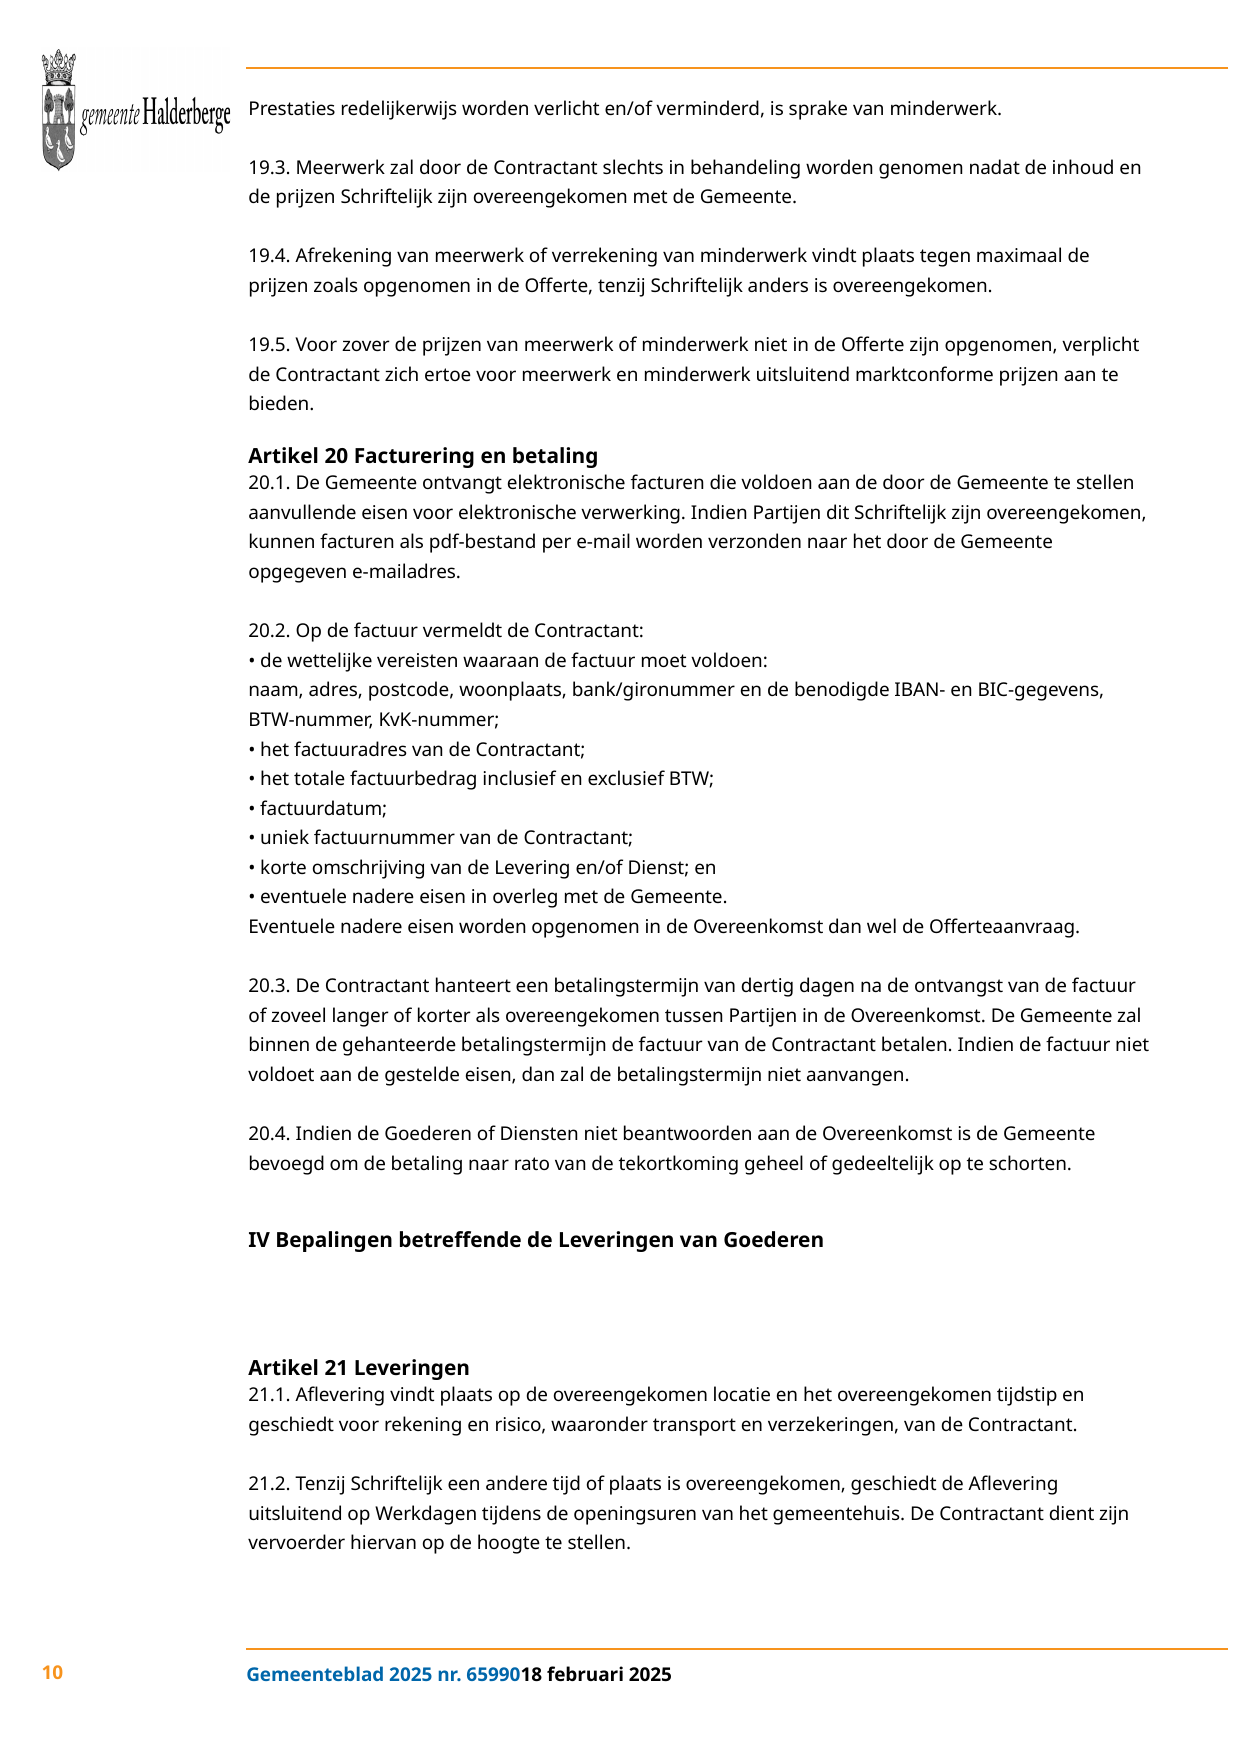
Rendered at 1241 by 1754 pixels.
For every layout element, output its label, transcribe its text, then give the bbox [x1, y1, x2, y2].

text 20.3. De Contractant hanteert een betalingstermijn van dertig dagen na de ontvangst van de factuur of zoveel langer of korter als overeengekomen tussen Partijen in de Overeenkomst. De Gemeente zal binnen de gehanteerde betalingstermijn de factuur van de Contractant betalen. Indien de factuur niet voldoet aan de gestelde eisen, dan zal de betalingstermijn niet aanvangen. [248, 972, 1152, 1087]
text naam, adres, postcode, woonplaats, bank/gironummer en de benodigde IBAN- en BIC-gegevens, BTW-nummer, KvK-nummer; [248, 677, 1152, 732]
text 20.2. Op de factuur vermeldt de Contractant: [248, 617, 1152, 643]
text • uniek factuurnummer van de Contractant; [248, 824, 1152, 850]
text 21.2. Tenzij Schriftelijk een andere tijd of plaats is overeengekomen, geschiedt de Aflevering uitsluitend op Werkdagen tijdens de openingsuren van het gemeentehuis. De Contractant dient zijn vervoerder hiervan op de hoogte te stellen. [248, 1470, 1152, 1555]
text • korte omschrijving van de Levering en/of Dienst; en [248, 854, 1152, 880]
text 19.3. Meerwerk zal door de Contractant slechts in behandeling worden genomen nadat de inhoud en de prijzen Schriftelijk zijn overeengekomen met de Gemeente. [248, 154, 1152, 209]
text 20.4. Indien de Goederen of Diensten niet beantwoorden aan de Overeenkomst is de Gemeente bevoegd om de betaling naar rato van de tekortkoming geheel of gedeeltelijk op te schorten. [248, 1120, 1152, 1176]
text 21.1. Aflevering vindt plaats op de overeengekomen locatie en het overeengekomen tijdstip en geschiedt voor rekening en risico, waaronder transport en verzekeringen, van de Contractant. [248, 1382, 1152, 1437]
text • eventuele nadere eisen in overleg met de Gemeente. [248, 884, 1152, 909]
picture [41, 47, 231, 172]
text 19.5. Voor zover de prijzen van meerwerk of minderwerk niet in de Offerte zijn opgenomen, verplicht de Contractant zich ertoe voor meerwerk en minderwerk uitsluitend marktconforme prijzen aan te bieden. [248, 331, 1152, 416]
text Eventuele nadere eisen worden opgenomen in de Overeenkomst dan wel de Offerteaanvraag. [248, 913, 1152, 939]
text • het factuuradres van de Contractant; [248, 736, 1152, 761]
text IV Bepalingen betreffende de Leveringen van Goederen [248, 1225, 1152, 1253]
text Artikel 21 Leveringen [248, 1353, 1152, 1382]
text 19.4. Afrekening van meerwerk of verrekening van minderwerk vindt plaats tegen maximaal de prijzen zoals opgenomen in de Offerte, tenzij Schriftelijk anders is overeengekomen. [248, 243, 1152, 298]
text • factuurdatum; [248, 795, 1152, 821]
text 20.1. De Gemeente ontvangt elektronische facturen die voldoen aan de door de Gemeente te stellen aanvullende eisen voor elektronische verwerking. Indien Partijen dit Schriftelijk zijn overeengekomen, kunnen facturen als pdf-bestand per e-mail worden verzonden naar het door de Gemeente opgegeven e-mailadres. [248, 469, 1152, 584]
text Prestaties redelijkerwijs worden verlicht en/of verminderd, is sprake van minderwerk. [248, 95, 1152, 121]
text • de wettelijke vereisten waaraan de factuur moet voldoen: [248, 647, 1152, 673]
text • het totale factuurbedrag inclusief en exclusief BTW; [248, 765, 1152, 791]
text Artikel 20 Facturering en betaling [248, 441, 1152, 469]
